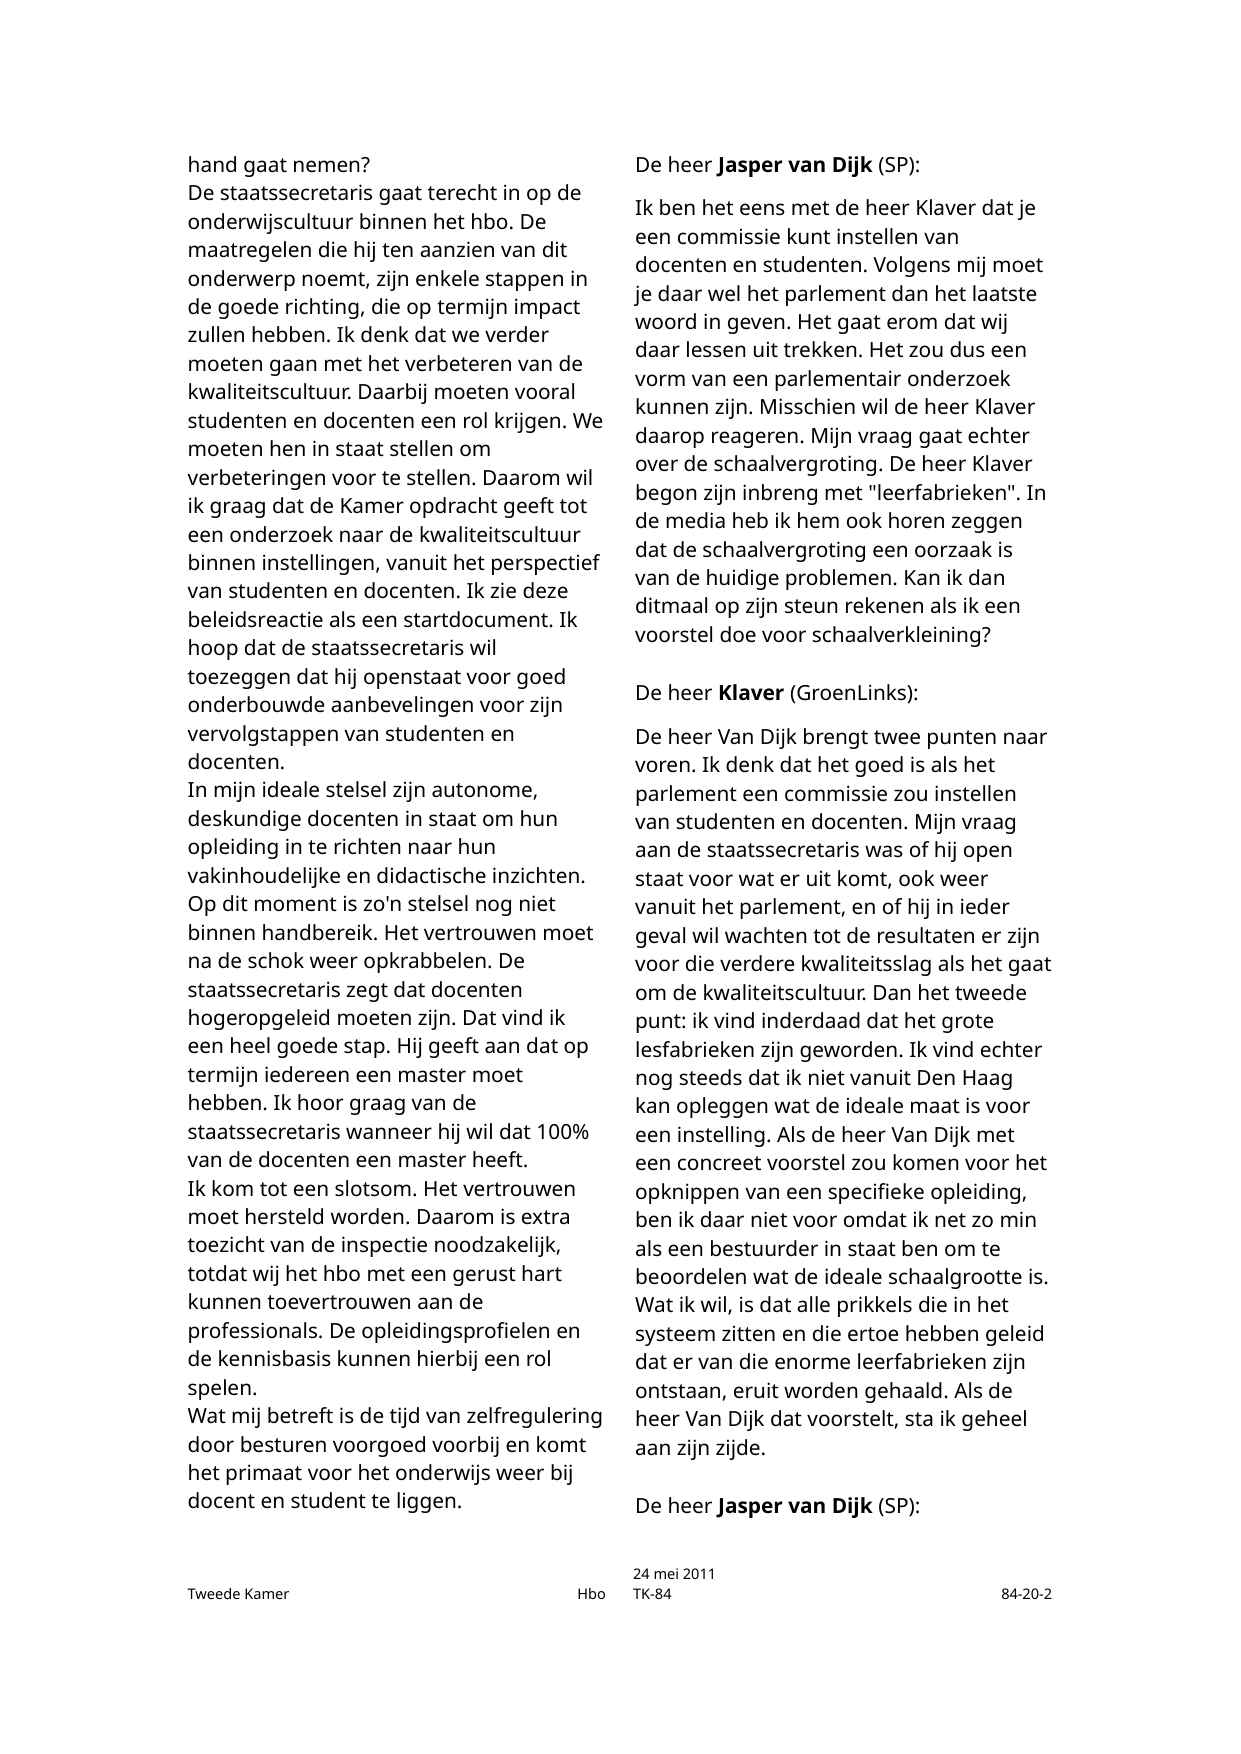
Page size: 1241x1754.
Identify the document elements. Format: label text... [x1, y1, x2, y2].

text De staatssecretaris gaat terecht in op de onderwijscultuur binnen het hbo. De maatregelen die hij ten aanzien van dit onderwerp noemt, zijn enkele stappen in de goede richting, die op termijn impact zullen hebben. Ik denk dat we verder moeten gaan met het verbeteren van de kwaliteitscultuur. Daarbij moeten vooral studenten en docenten een rol krijgen. We moeten hen in staat stellen om verbeteringen voor te stellen. Daarom wil ik graag dat de Kamer opdracht geeft tot een onderzoek naar de kwaliteitscultuur binnen instellingen, vanuit het perspectief van studenten en docenten. Ik zie deze beleidsreactie als een startdocument. Ik hoop dat de staatssecretaris wil toezeggen dat hij openstaat voor goed onderbouwde aanbevelingen voor zijn vervolgstappen van studenten en docenten. [187, 178, 605, 776]
text De heer Van Dijk brengt twee punten naar voren. Ik denk dat het goed is als het parlement een commissie zou instellen van studenten en docenten. Mijn vraag aan de staatssecretaris was of hij open staat voor wat er uit komt, ook weer vanuit het parlement, en of hij in ieder geval wil wachten tot de resultaten er zijn voor die verdere kwaliteitsslag als het gaat om de kwaliteitscultuur. Dan het tweede punt: ik vind inderdaad dat het grote lesfabrieken zijn geworden. Ik vind echter nog steeds dat ik niet vanuit Den Haag kan opleggen wat de ideale maat is voor een instelling. Als de heer Van Dijk met een concreet voorstel zou komen voor het opknippen van een specifieke opleiding, ben ik daar niet voor omdat ik net zo min als een bestuurder in staat ben om te beoordelen wat de ideale schaalgrootte is. Wat ik wil, is dat alle prikkels die in het systeem zitten en die ertoe hebben geleid dat er van die enorme leerfabrieken zijn ontstaan, eruit worden gehaald. Als de heer Van Dijk dat voorstelt, sta ik geheel aan zijn zijde. [635, 722, 1053, 1461]
text De heer Jasper van Dijk (SP): [635, 1491, 1053, 1520]
text In mijn ideale stelsel zijn autonome, deskundige docenten in staat om hun opleiding in te richten naar hun vakinhoudelijke en didactische inzichten. Op dit moment is zo'n stelsel nog niet binnen handbereik. Het vertrouwen moet na de schok weer opkrabbelen. De staatssecretaris zegt dat docenten hogeropgeleid moeten zijn. Dat vind ik een heel goede stap. Hij geeft aan dat op termijn iedereen een master moet hebben. Ik hoor graag van de staatssecretaris wanneer hij wil dat 100% van de docenten een master heeft. [187, 776, 605, 1174]
text De heer Klaver (GroenLinks): [635, 678, 1053, 707]
text De heer Jasper van Dijk (SP): [635, 150, 1053, 178]
text Ik kom tot een slotsom. Het vertrouwen moet hersteld worden. Daarom is extra toezicht van de inspectie noodzakelijk, totdat wij het hbo met een gerust hart kunnen toevertrouwen aan de professionals. De opleidingsprofielen en de kennisbasis kunnen hierbij een rol spelen. [187, 1174, 605, 1401]
text Wat mij betreft is de tijd van zelfregulering door besturen voorgoed voorbij en komt het primaat voor het onderwijs weer bij docent en student te liggen. [187, 1401, 605, 1515]
text Ik ben het eens met de heer Klaver dat je een commissie kunt instellen van docenten en studenten. Volgens mij moet je daar wel het parlement dan het laatste woord in geven. Het gaat erom dat wij daar lessen uit trekken. Het zou dus een vorm van een parlementair onderzoek kunnen zijn. Misschien wil de heer Klaver daarop reageren. Mijn vraag gaat echter over de schaalvergroting. De heer Klaver begon zijn inbreng met "leerfabrieken". In de media heb ik hem ook horen zeggen dat de schaalvergroting een oorzaak is van de huidige problemen. Kan ik dan ditmaal op zijn steun rekenen als ik een voorstel doe voor schaalverkleining? [635, 193, 1053, 648]
text hand gaat nemen? [187, 150, 605, 178]
